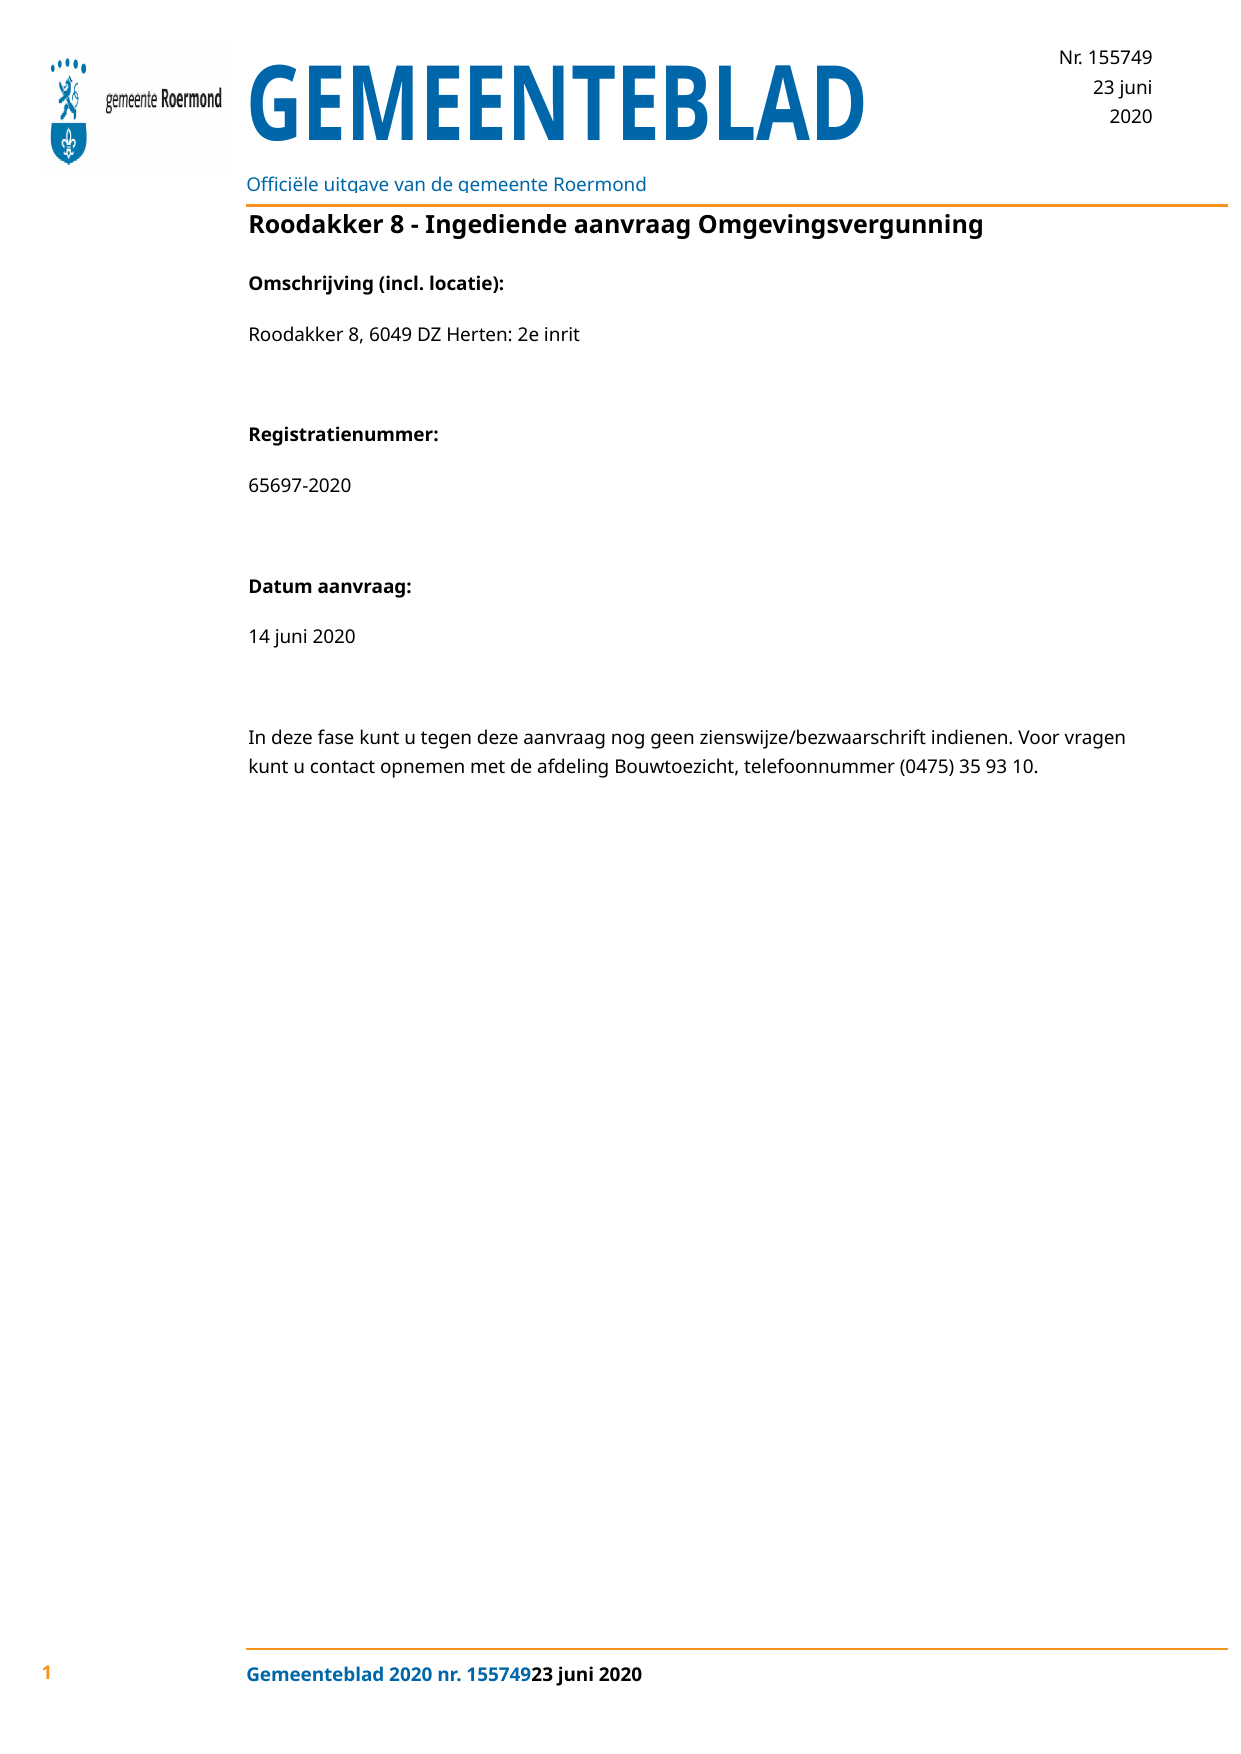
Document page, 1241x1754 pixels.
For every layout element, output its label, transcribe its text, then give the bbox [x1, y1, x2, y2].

picture [41, 47, 231, 172]
text 14 juni 2020 [248, 623, 1152, 649]
text Roodakker 8, 6049 DZ Herten: 2e inrit [248, 321, 1152, 346]
text Omschrijving (incl. locatie): [248, 270, 1152, 296]
text Roodakker 8 - Ingediende aanvraag Omgevingsvergunning [248, 207, 1152, 241]
text 65697-2020 [248, 472, 1152, 498]
text Datum aanvraag: [248, 573, 1152, 598]
text Registratienummer: [248, 422, 1152, 447]
text In deze fase kunt u tegen deze aanvraag nog geen zienswijze/bezwaarschrift indienen. Voor vragen kunt u contact opnemen met de afdeling Bouwtoezicht, telefoonnummer (0475) 35 93 10. [248, 724, 1152, 779]
